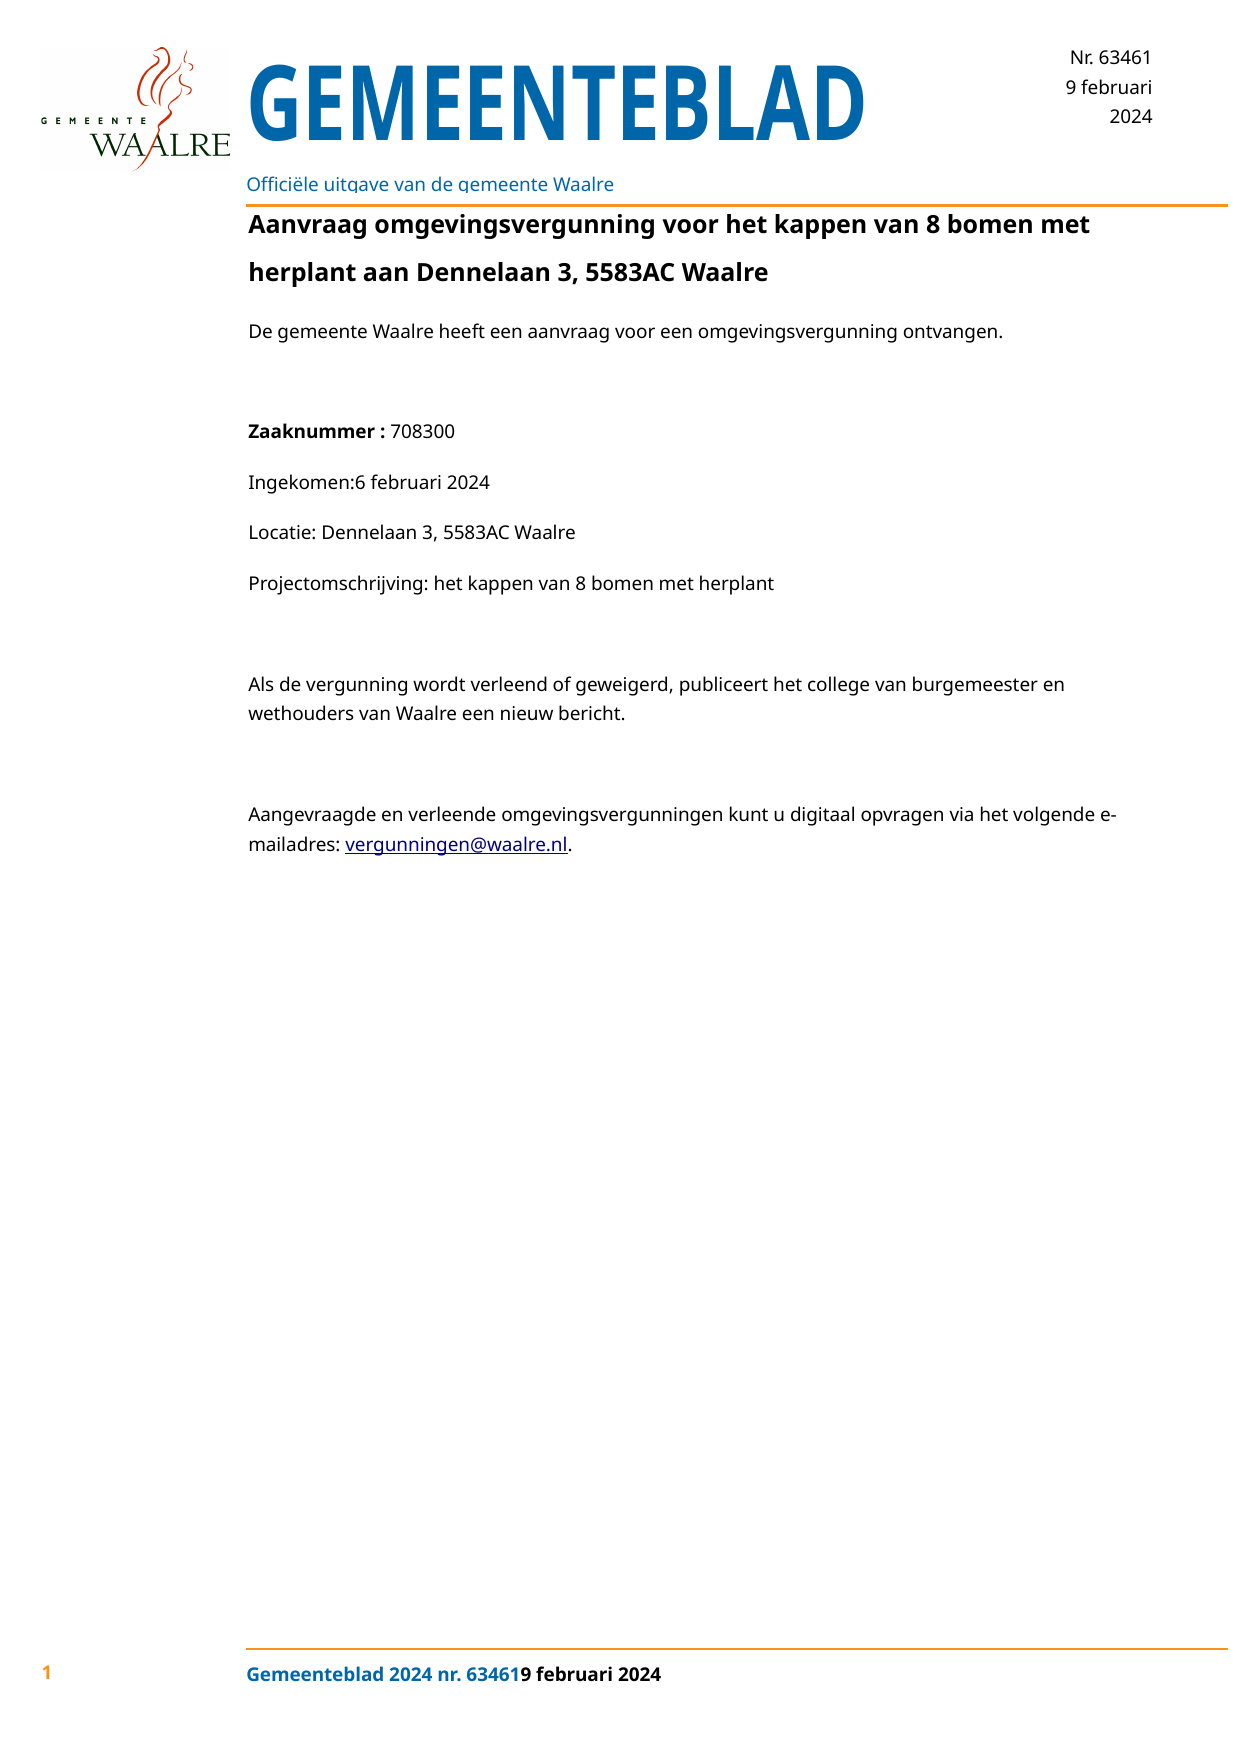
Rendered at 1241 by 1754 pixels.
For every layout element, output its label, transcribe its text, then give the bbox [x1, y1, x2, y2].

text Als de vergunning wordt verleend of geweigerd, publiceert het college van burgemeester en wethouders van Waalre een nieuw bericht. [248, 671, 1152, 726]
picture [41, 47, 231, 172]
text Projectomschrijving: het kappen van 8 bomen met herplant [248, 570, 1152, 596]
text Ingekomen:6 februari 2024 [248, 469, 1152, 495]
text Locatie: Dennelaan 3, 5583AC Waalre [248, 519, 1152, 545]
text Aanvraag omgevingsvergunning voor het kappen van 8 bomen met herplant aan Dennelaan 3, 5583AC Waalre [248, 207, 1152, 288]
text De gemeente Waalre heeft een aanvraag voor een omgevingsvergunning ontvangen. [248, 318, 1152, 344]
text Zaaknummer : 708300 [248, 419, 1152, 444]
text Aangevraagde en verleende omgevingsvergunningen kunt u digitaal opvragen via het volgende e-mailadres: vergunningen@waalre.nl. [248, 801, 1152, 857]
